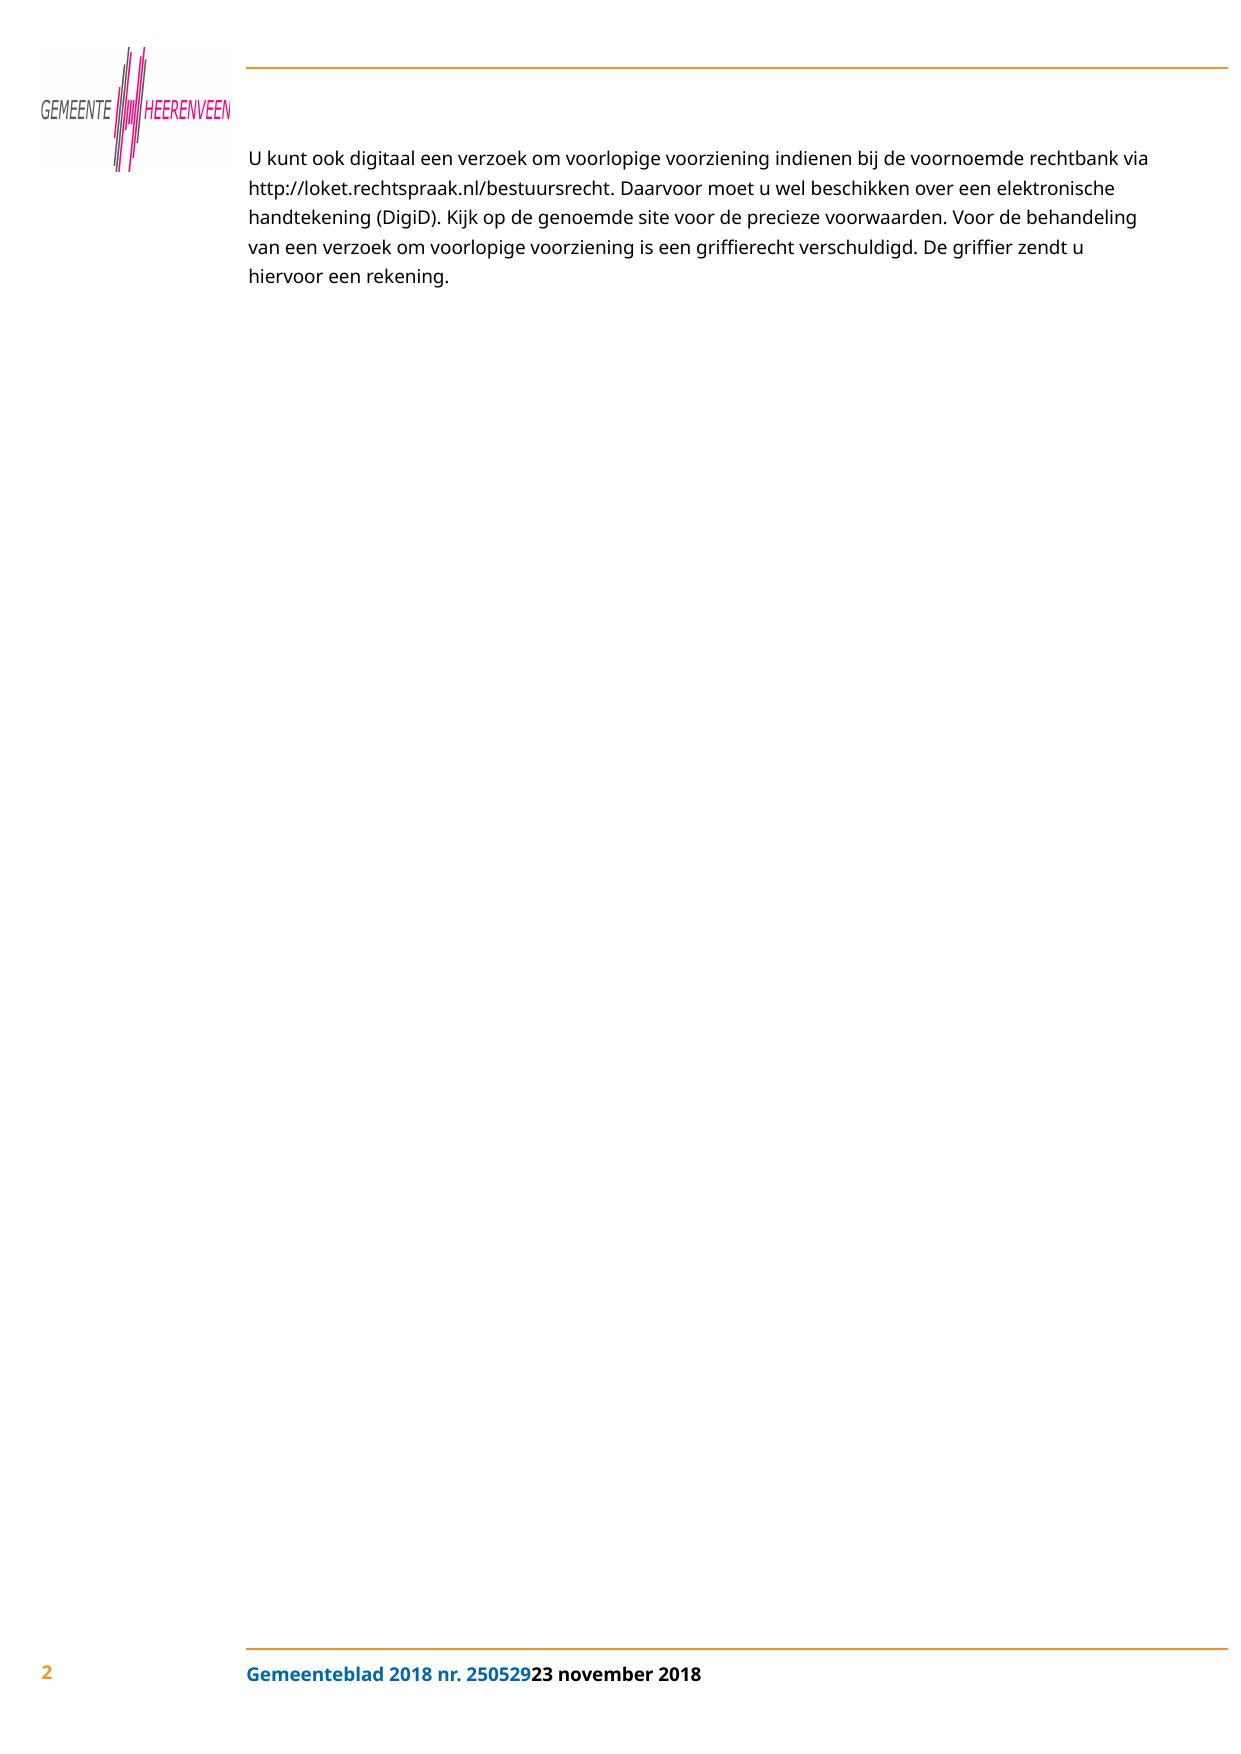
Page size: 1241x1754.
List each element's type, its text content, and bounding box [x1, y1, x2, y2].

picture [41, 47, 231, 172]
text U kunt ook digitaal een verzoek om voorlopige voorziening indienen bij de voornoemde rechtbank via http://loket.rechtspraak.nl/bestuursrecht. Daarvoor moet u wel beschikken over een elektronische handtekening (DigiD). Kijk op de genoemde site voor de precieze voorwaarden. Voor de behandeling van een verzoek om voorlopige voorziening is een griffierecht verschuldigd. De griffier zendt u hiervoor een rekening. [248, 145, 1152, 289]
